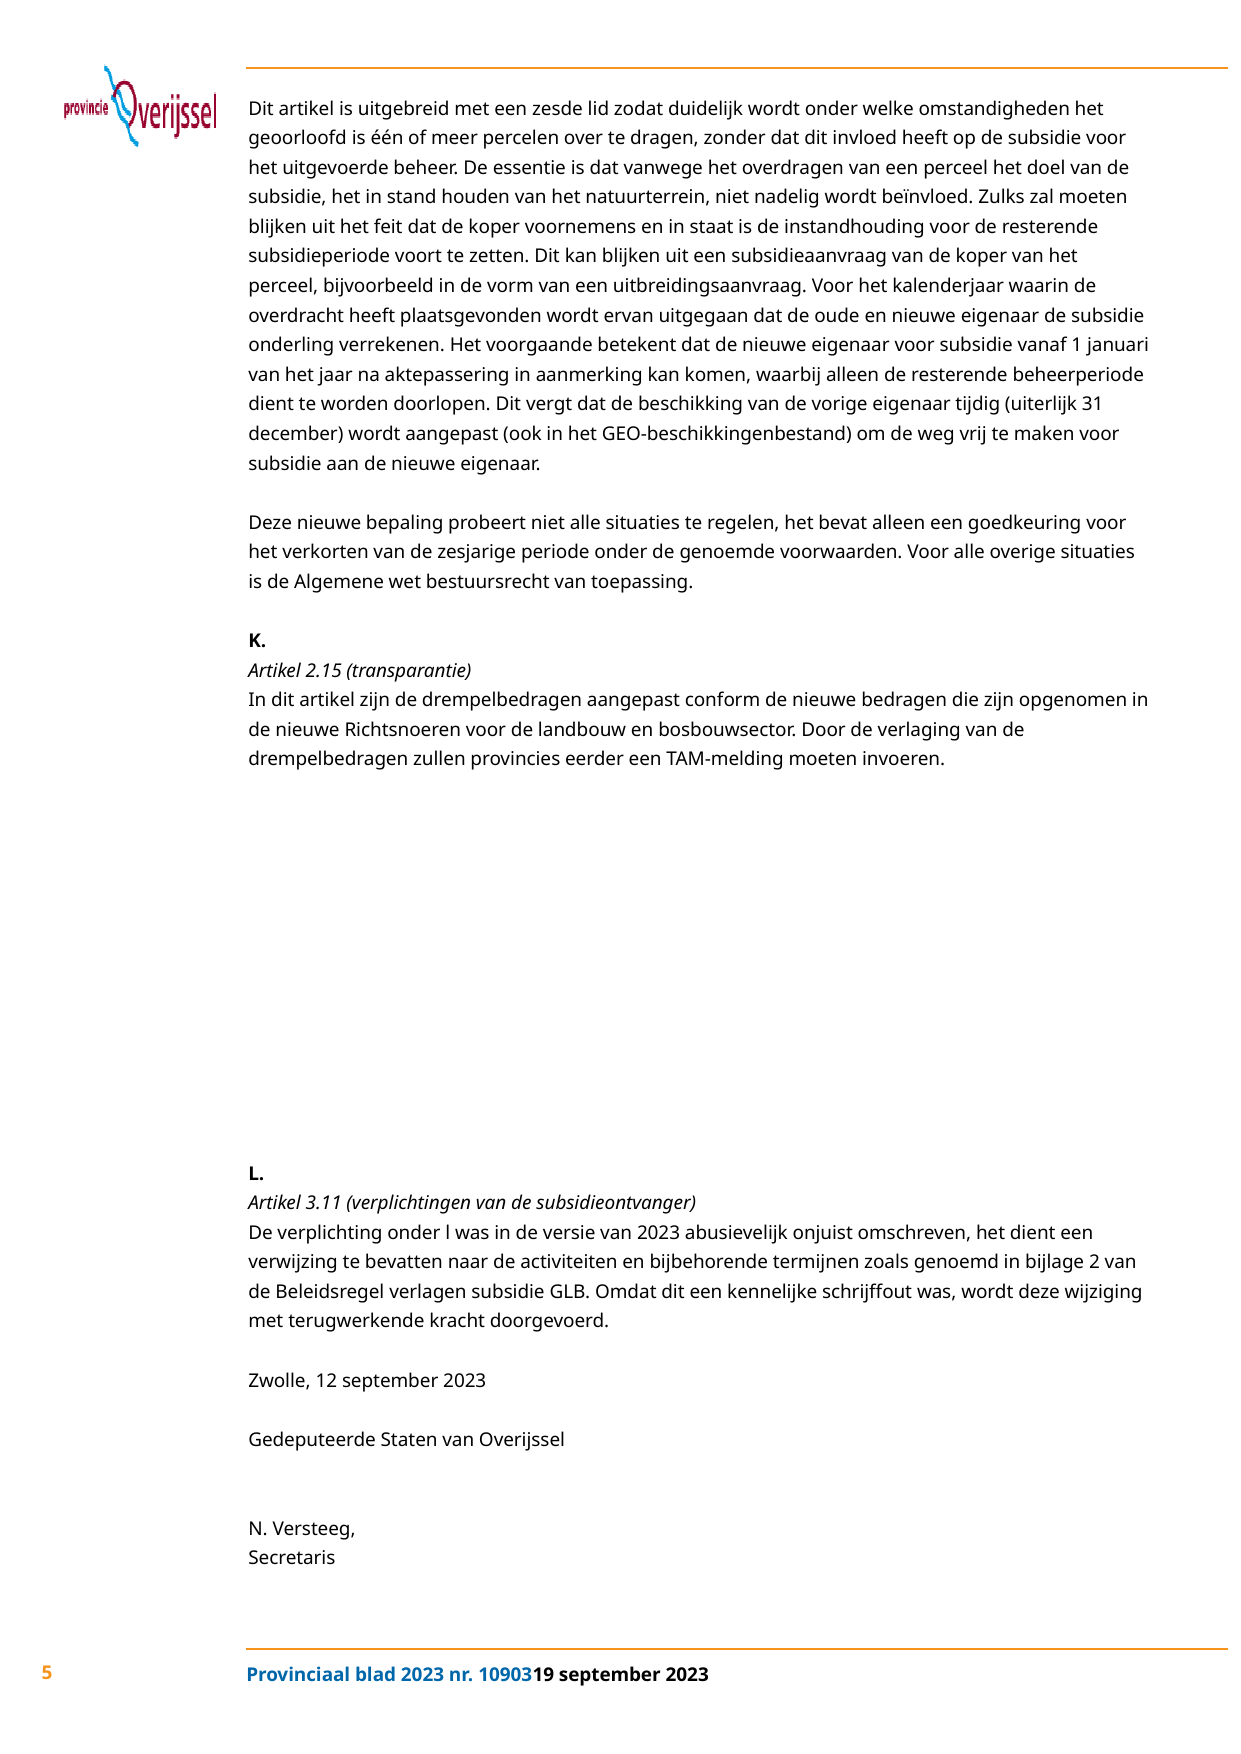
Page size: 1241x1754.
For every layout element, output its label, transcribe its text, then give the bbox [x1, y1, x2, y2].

text L. [248, 1160, 1152, 1186]
text De verplichting onder l was in de versie van 2023 abusievelijk onjuist omschreven, het dient een verwijzing te bevatten naar de activiteiten en bijbehorende termijnen zoals genoemd in bijlage 2 van de Beleidsregel verlagen subsidie GLB. Omdat dit een kennelijke schrijffout was, wordt deze wijziging met terugwerkende kracht doorgevoerd. [248, 1219, 1152, 1333]
text Artikel 3.11 (verplichtingen van de subsidieontvanger) [248, 1189, 1152, 1215]
text N. Versteeg, [248, 1515, 1152, 1541]
picture [41, 47, 231, 172]
text In dit artikel zijn de drempelbedragen aangepast conform de nieuwe bedragen die zijn opgenomen in de nieuwe Richtsnoeren voor de landbouw en bosbouwsector. Door de verlaging van de drempelbedragen zullen provincies eerder een TAM-melding moeten invoeren. [248, 686, 1152, 771]
text Deze nieuwe bepaling probeert niet alle situaties te regelen, het bevat alleen een goedkeuring voor het verkorten van de zesjarige periode onder de genoemde voorwaarden. Voor alle overige situaties is de Algemene wet bestuursrecht van toepassing. [248, 509, 1152, 594]
text Gedeputeerde Staten van Overijssel [248, 1426, 1152, 1452]
text Dit artikel is uitgebreid met een zesde lid zodat duidelijk wordt onder welke omstandigheden het geoorloofd is één of meer percelen over te dragen, zonder dat dit invloed heeft op de subsidie voor het uitgevoerde beheer. De essentie is dat vanwege het overdragen van een perceel het doel van de subsidie, het in stand houden van het natuurterrein, niet nadelig wordt beïnvloed. Zulks zal moeten blijken uit het feit dat de koper voornemens en in staat is de instandhouding voor de resterende subsidieperiode voort te zetten. Dit kan blijken uit een subsidieaanvraag van de koper van het perceel, bijvoorbeeld in de vorm van een uitbreidingsaanvraag. Voor het kalenderjaar waarin de overdracht heeft plaatsgevonden wordt ervan uitgegaan dat de oude en nieuwe eigenaar de subsidie onderling verrekenen. Het voorgaande betekent dat de nieuwe eigenaar voor subsidie vanaf 1 januari van het jaar na aktepassering in aanmerking kan komen, waarbij alleen de resterende beheerperiode dient te worden doorlopen. Dit vergt dat de beschikking van de vorige eigenaar tijdig (uiterlijk 31 december) wordt aangepast (ook in het GEO-beschikkingenbestand) om de weg vrij te maken voor subsidie aan de nieuwe eigenaar. [248, 95, 1152, 476]
text Zwolle, 12 september 2023 [248, 1367, 1152, 1393]
text Secretaris [248, 1544, 1152, 1570]
text Artikel 2.15 (transparantie) [248, 657, 1152, 683]
text K. [248, 627, 1152, 653]
